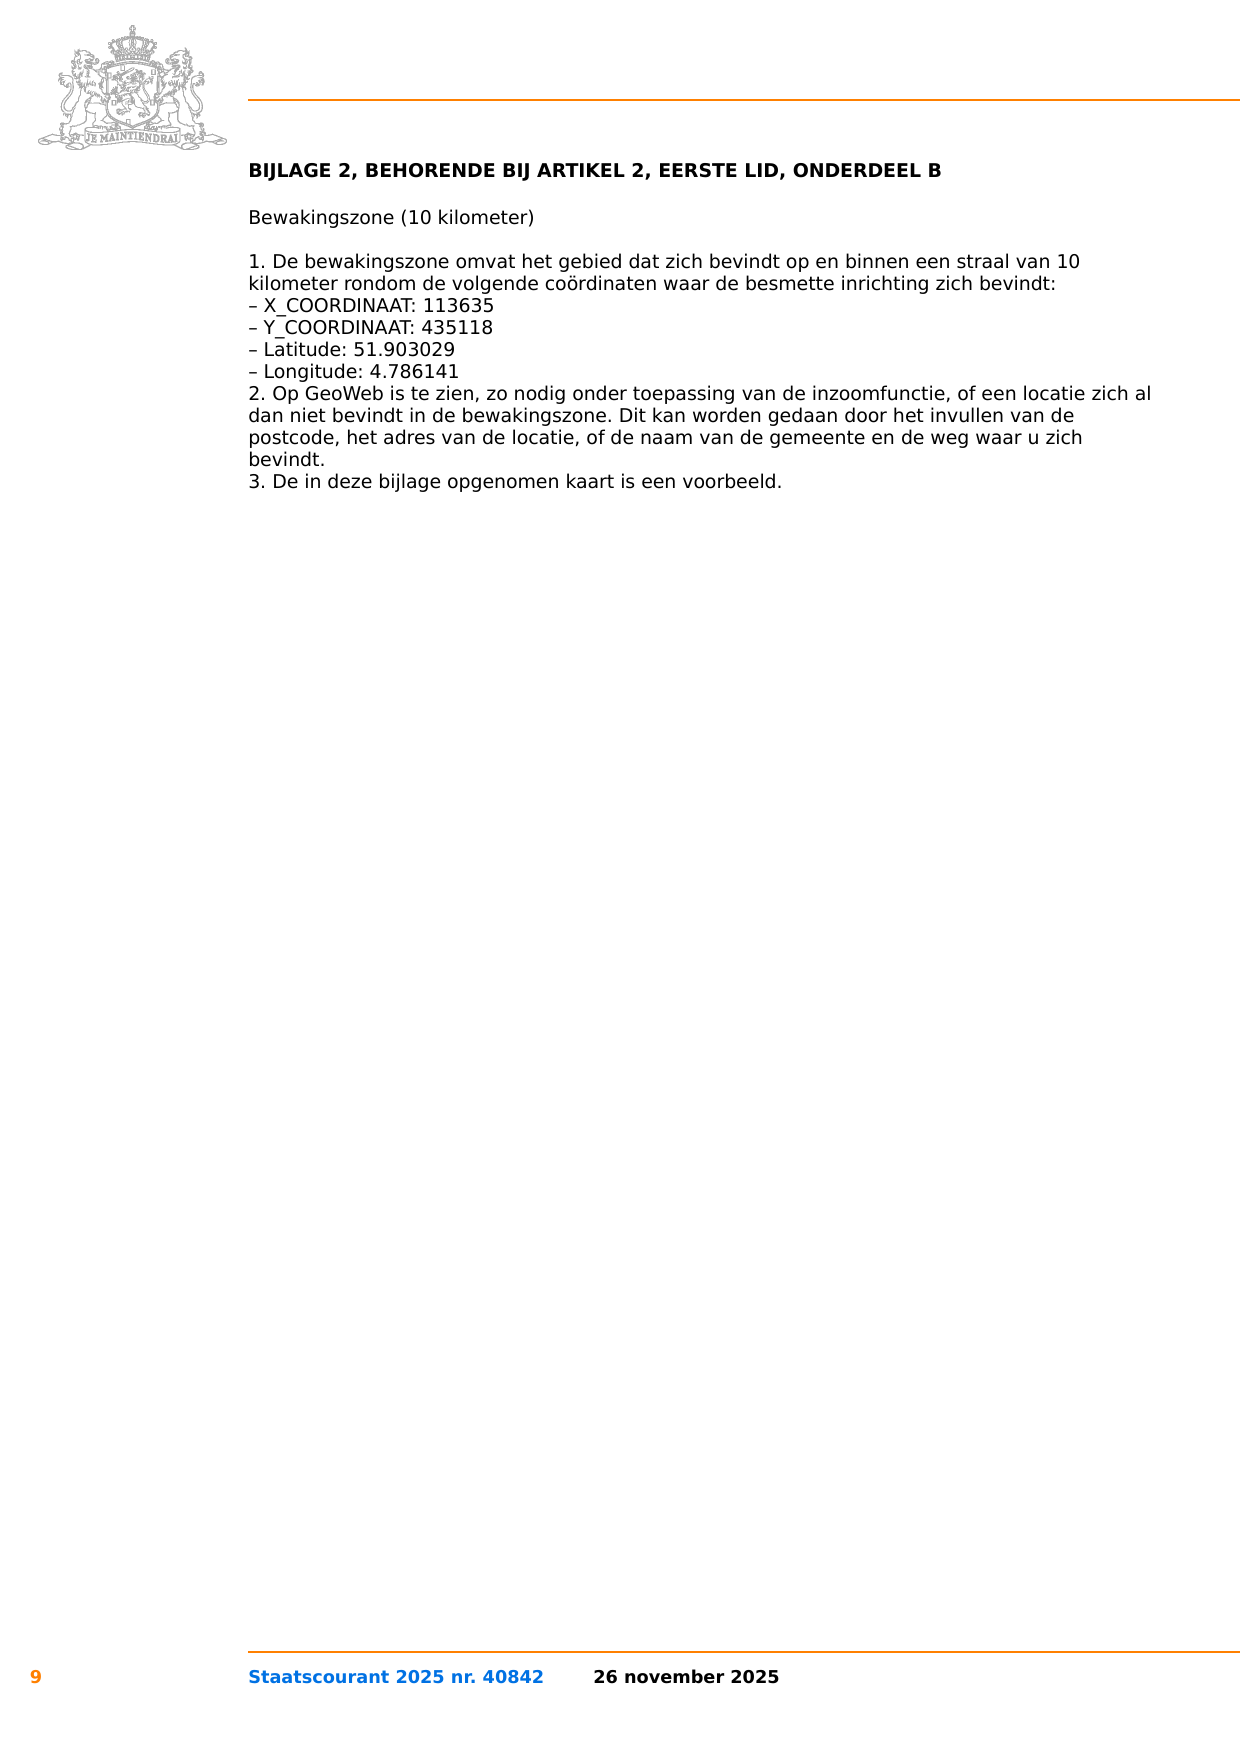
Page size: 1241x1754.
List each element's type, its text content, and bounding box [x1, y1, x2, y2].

text – X_COORDINAAT: 113635 [248, 295, 1163, 317]
picture [38, 25, 227, 150]
text Bewakingszone (10 kilometer) [248, 207, 1163, 229]
text 1. De bewakingszone omvat het gebied dat zich bevindt op en binnen een straal van 10 kilometer rondom de volgende coördinaten waar de besmette inrichting zich bevindt: [248, 251, 1163, 295]
text – Y_COORDINAAT: 435118 [248, 317, 1163, 339]
text – Longitude: 4.786141 [248, 361, 1163, 383]
text 2. Op GeoWeb is te zien, zo nodig onder toepassing van de inzoomfunctie, of een locatie zich al dan niet bevindt in de bewakingszone. Dit kan worden gedaan door het invullen van de postcode, het adres van de locatie, of de naam van de gemeente en de weg waar u zich bevindt. [248, 383, 1163, 471]
text – Latitude: 51.903029 [248, 339, 1163, 361]
subtitle BIJLAGE 2, BEHORENDE BIJ ARTIKEL 2, EERSTE LID, ONDERDEEL B [248, 160, 1163, 182]
text 3. De in deze bijlage opgenomen kaart is een voorbeeld. [248, 471, 1163, 492]
